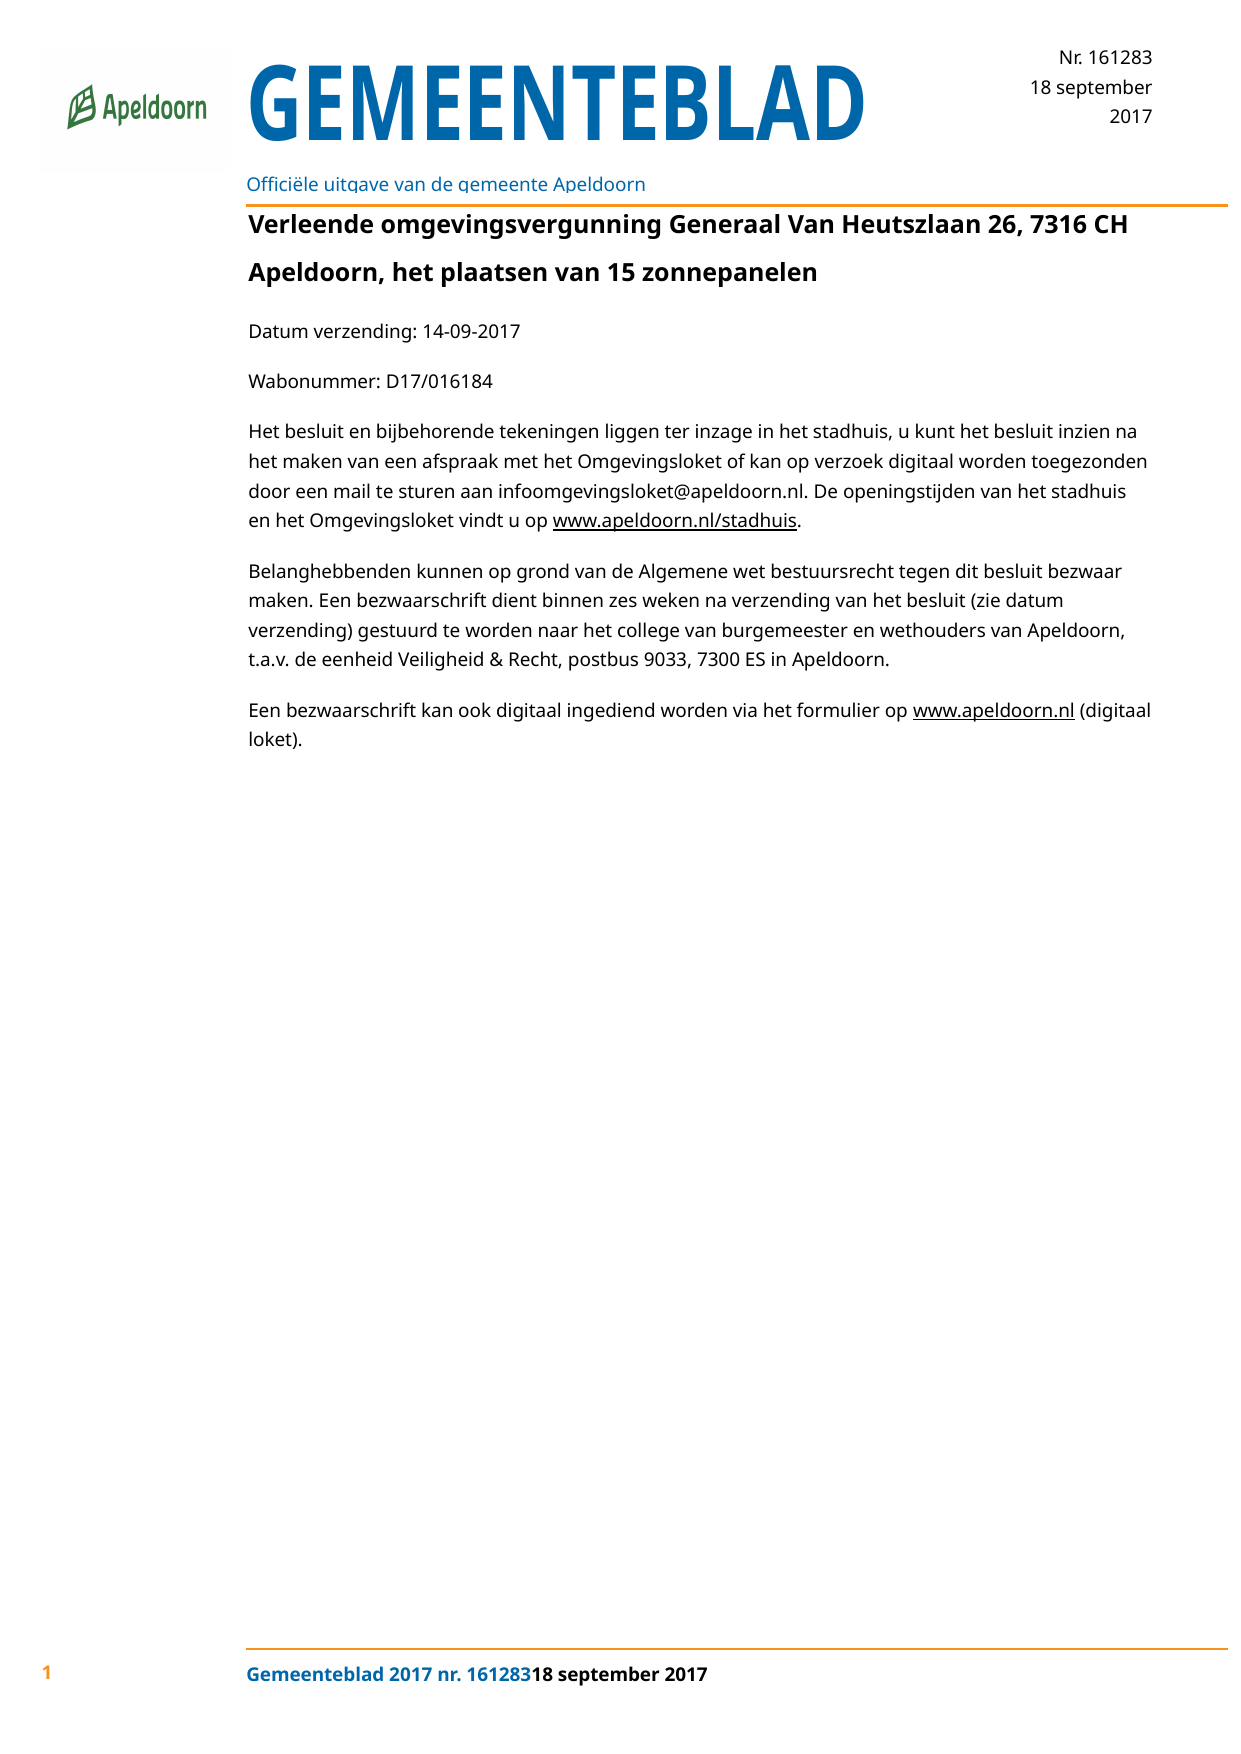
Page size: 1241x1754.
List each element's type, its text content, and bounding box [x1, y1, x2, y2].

text Belanghebbenden kunnen op grond van de Algemene wet bestuursrecht tegen dit besluit bezwaar maken. Een bezwaarschrift dient binnen zes weken na verzending van het besluit (zie datum verzending) gestuurd te worden naar het college van burgemeester en wethouders van Apeldoorn, t.a.v. de eenheid Veiligheid & Recht, postbus 9033, 7300 ES in Apeldoorn. [248, 558, 1152, 672]
text Wabonummer: D17/016184 [248, 368, 1152, 394]
text Het besluit en bijbehorende tekeningen liggen ter inzage in het stadhuis, u kunt het besluit inzien na het maken van een afspraak met het Omgevingsloket of kan op verzoek digitaal worden toegezonden door een mail te sturen aan infoomgevingsloket@apeldoorn.nl. De openingstijden van het stadhuis en het Omgevingsloket vindt u op www.apeldoorn.nl/stadhuis. [248, 419, 1152, 533]
text Verleende omgevingsvergunning Generaal Van Heutszlaan 26, 7316 CH Apeldoorn, het plaatsen van 15 zonnepanelen [248, 207, 1152, 288]
text Een bezwaarschrift kan ook digitaal ingediend worden via het formulier op www.apeldoorn.nl (digitaal loket). [248, 697, 1152, 752]
text Datum verzending: 14-09-2017 [248, 318, 1152, 344]
picture [41, 47, 231, 172]
